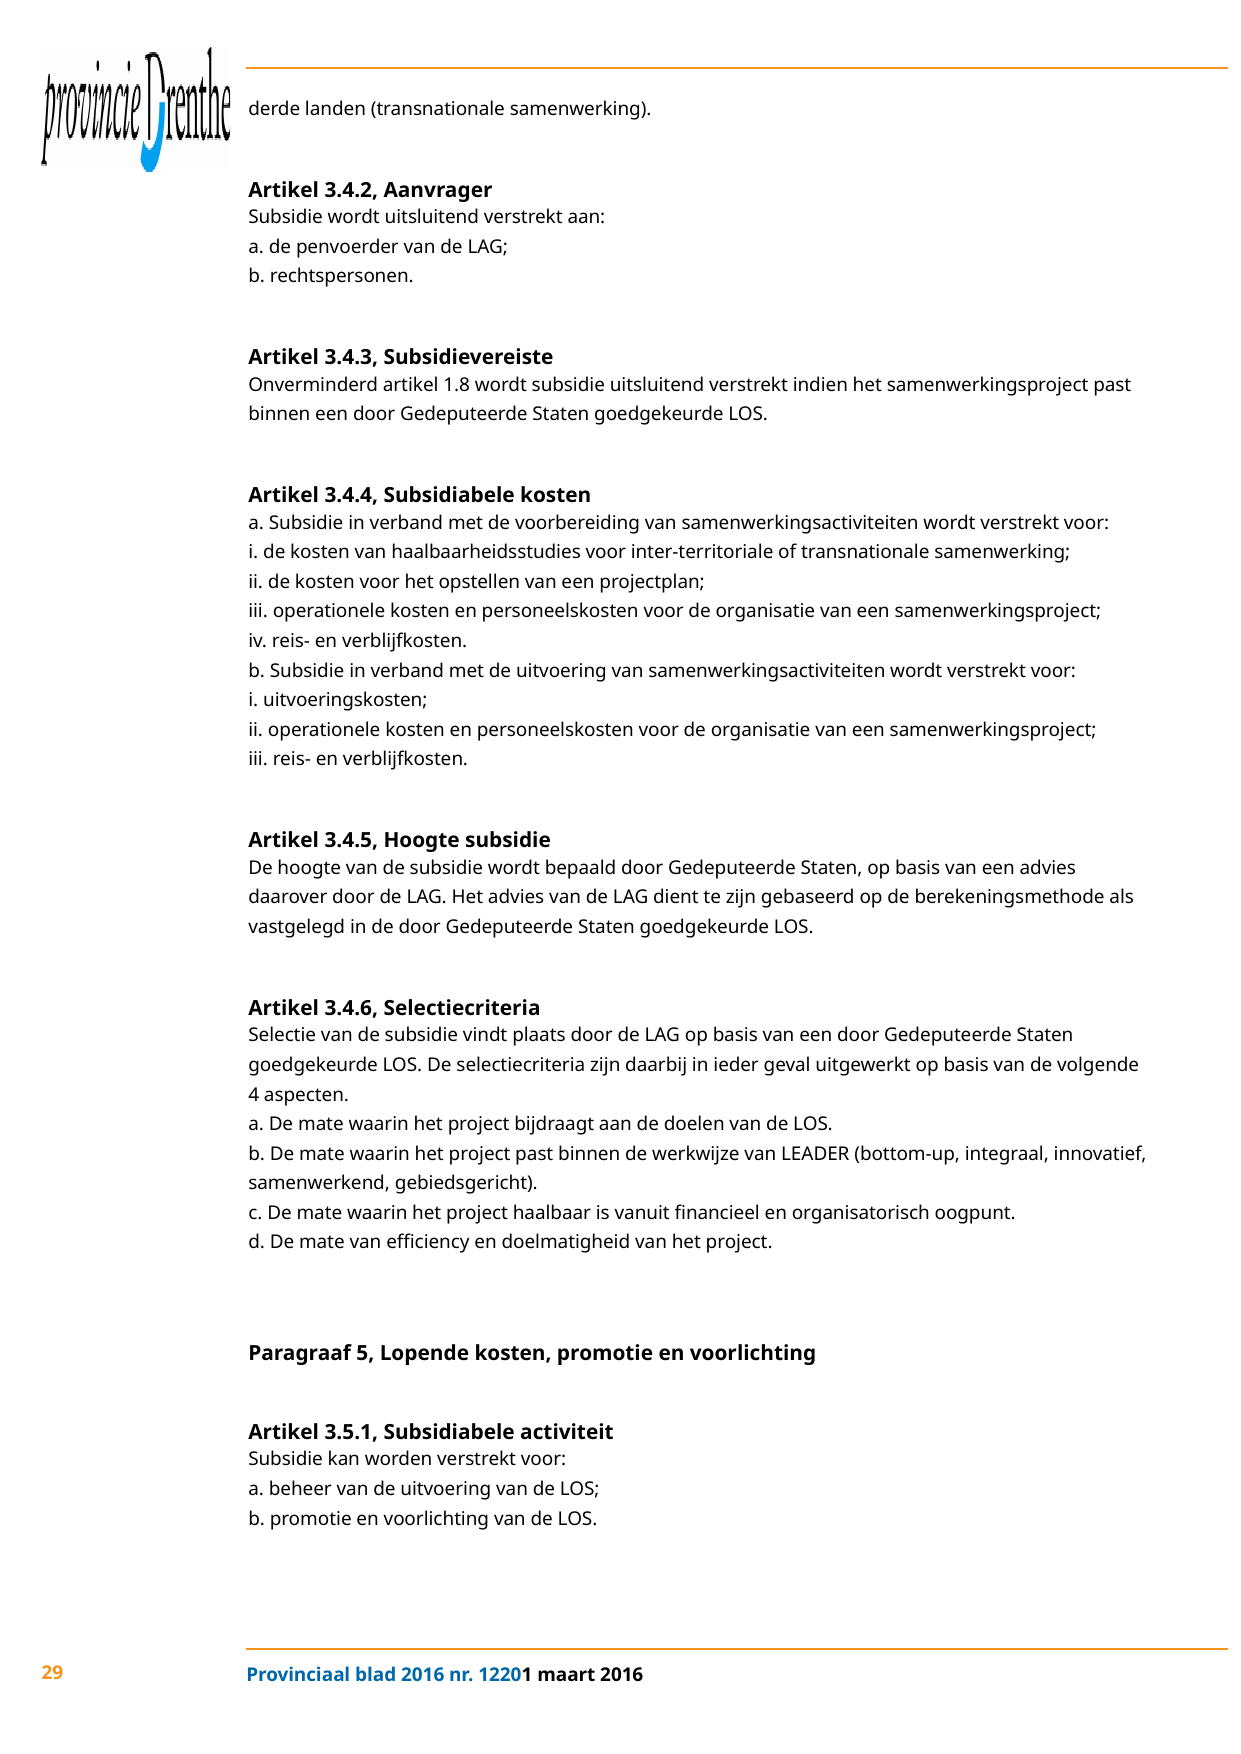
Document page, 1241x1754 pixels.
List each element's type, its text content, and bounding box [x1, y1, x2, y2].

text Artikel 3.4.2, Aanvrager [248, 175, 1152, 203]
text Artikel 3.4.4, Subsidiabele kosten [248, 480, 1152, 509]
text Paragraaf 5, Lopende kosten, promotie en voorlichting [248, 1338, 1152, 1367]
text Artikel 3.4.6, Selectiecriteria [248, 993, 1152, 1022]
text Subsidie kan worden verstrekt voor: [248, 1446, 1152, 1471]
text d. De mate van efficiency en doelmatigheid van het project. [248, 1229, 1152, 1254]
text De hoogte van de subsidie wordt bepaald door Gedeputeerde Staten, op basis van een advies daarover door de LAG. Het advies van de LAG dient te zijn gebaseerd op de berekeningsmethode als vastgelegd in de door Gedeputeerde Staten goedgekeurde LOS. [248, 854, 1152, 939]
text Artikel 3.5.1, Subsidiabele activiteit [248, 1417, 1152, 1446]
text Artikel 3.4.3, Subsidievereiste [248, 342, 1152, 371]
text i. de kosten van haalbaarheidsstudies voor inter-territoriale of transnationale samenwerking; [248, 538, 1152, 564]
text Selectie van de subsidie vindt plaats door de LAG op basis van een door Gedeputeerde Staten goedgekeurde LOS. De selectiecriteria zijn daarbij in ieder geval uitgewerkt op basis van de volgende 4 aspecten. [248, 1022, 1152, 1106]
text Onverminderd artikel 1.8 wordt subsidie uitsluitend verstrekt indien het samenwerkingsproject past binnen een door Gedeputeerde Staten goedgekeurde LOS. [248, 371, 1152, 426]
text b. promotie en voorlichting van de LOS. [248, 1505, 1152, 1530]
picture [41, 47, 231, 172]
text iii. reis- en verblijfkosten. [248, 746, 1152, 771]
text a. beheer van de uitvoering van de LOS; [248, 1475, 1152, 1501]
text a. Subsidie in verband met de voorbereiding van samenwerkingsactiviteiten wordt verstrekt voor: [248, 509, 1152, 534]
text b. rechtspersonen. [248, 262, 1152, 288]
text Artikel 3.4.5, Hoogte subsidie [248, 826, 1152, 854]
text iii. operationele kosten en personeelskosten voor de organisatie van een samenwerkingsproject; [248, 598, 1152, 623]
text a. De mate waarin het project bijdraagt aan de doelen van de LOS. [248, 1110, 1152, 1136]
text ii. de kosten voor het opstellen van een projectplan; [248, 568, 1152, 594]
text a. de penvoerder van de LAG; [248, 233, 1152, 258]
text b. Subsidie in verband met de uitvoering van samenwerkingsactiviteiten wordt verstrekt voor: [248, 657, 1152, 682]
text derde landen (transnationale samenwerking). [248, 95, 1152, 121]
text Subsidie wordt uitsluitend verstrekt aan: [248, 203, 1152, 229]
text b. De mate waarin het project past binnen de werkwijze van LEADER (bottom-up, integraal, innovatief, samenwerkend, gebiedsgericht). [248, 1140, 1152, 1195]
text ii. operationele kosten en personeelskosten voor de organisatie van een samenwerkingsproject; [248, 716, 1152, 742]
text iv. reis- en verblijfkosten. [248, 627, 1152, 653]
text c. De mate waarin het project haalbaar is vanuit financieel en organisatorisch oogpunt. [248, 1199, 1152, 1225]
text i. uitvoeringskosten; [248, 686, 1152, 712]
